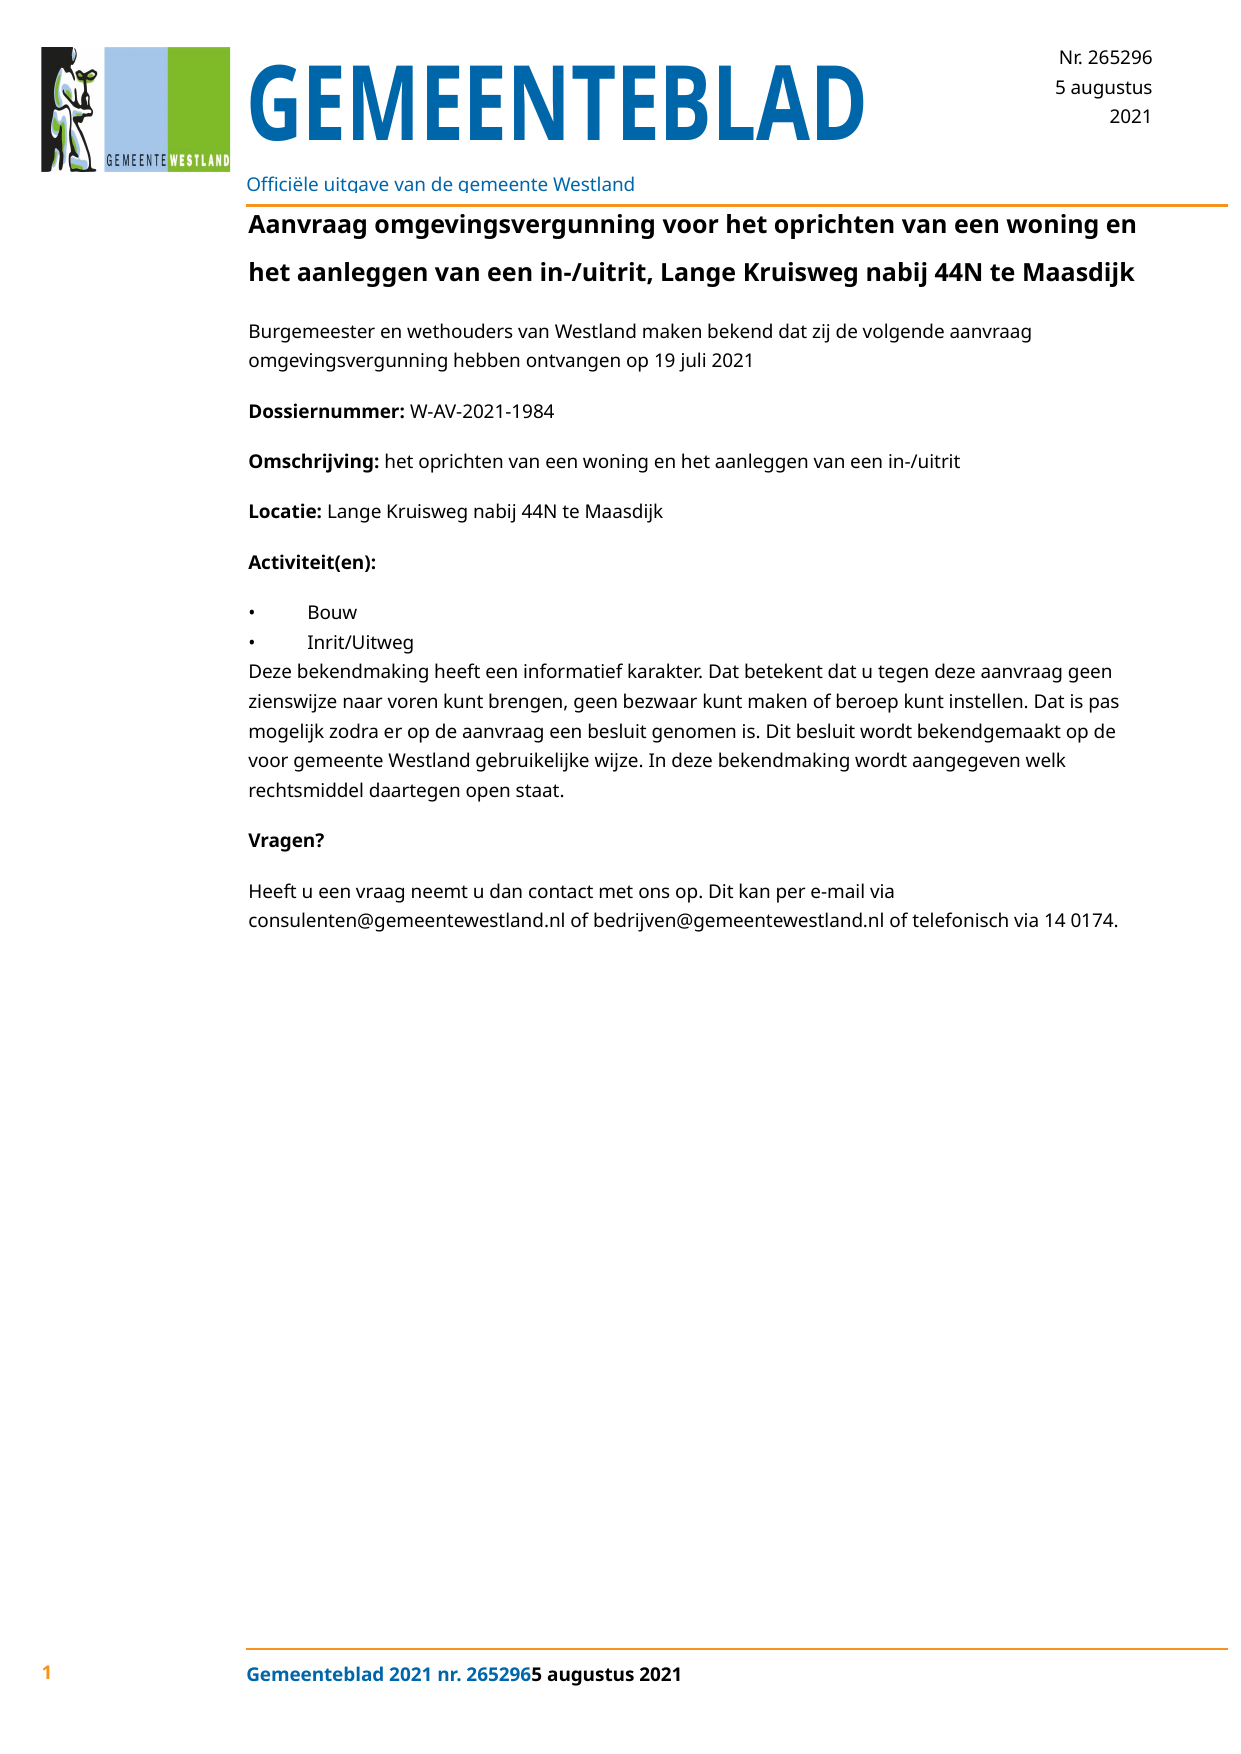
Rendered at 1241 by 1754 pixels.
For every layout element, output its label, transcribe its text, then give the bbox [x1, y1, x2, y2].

text Vragen? [248, 827, 1152, 853]
text Dossiernummer: W-AV-2021-1984 [248, 398, 1152, 424]
picture [41, 47, 231, 172]
text Deze bekendmaking heeft een informatief karakter. Dat betekent dat u tegen deze aanvraag geen zienswijze naar voren kunt brengen, geen bezwaar kunt maken of beroep kunt instellen. Dat is pas mogelijk zodra er op de aanvraag een besluit genomen is. Dit besluit wordt bekendgemaakt op de voor gemeente Westland gebruikelijke wijze. In deze bekendmaking wordt aangegeven welk rechtsmiddel daartegen open staat. [248, 659, 1152, 803]
list Bouw [248, 599, 1152, 625]
text Heeft u een vraag neemt u dan contact met ons op. Dit kan per e-mail via consulenten@gemeentewestland.nl of bedrijven@gemeentewestland.nl of telefonisch via 14 0174. [248, 878, 1152, 933]
list Inrit/Uitweg [248, 629, 1152, 655]
text Locatie: Lange Kruisweg nabij 44N te Maasdijk [248, 499, 1152, 524]
text Omschrijving: het oprichten van een woning en het aanleggen van een in-/uitrit [248, 448, 1152, 474]
text Aanvraag omgevingsvergunning voor het oprichten van een woning en het aanleggen van een in-/uitrit, Lange Kruisweg nabij 44N te Maasdijk [248, 207, 1152, 288]
text Activiteit(en): [248, 549, 1152, 575]
text Burgemeester en wethouders van Westland maken bekend dat zij de volgende aanvraag omgevingsvergunning hebben ontvangen op 19 juli 2021 [248, 318, 1152, 373]
